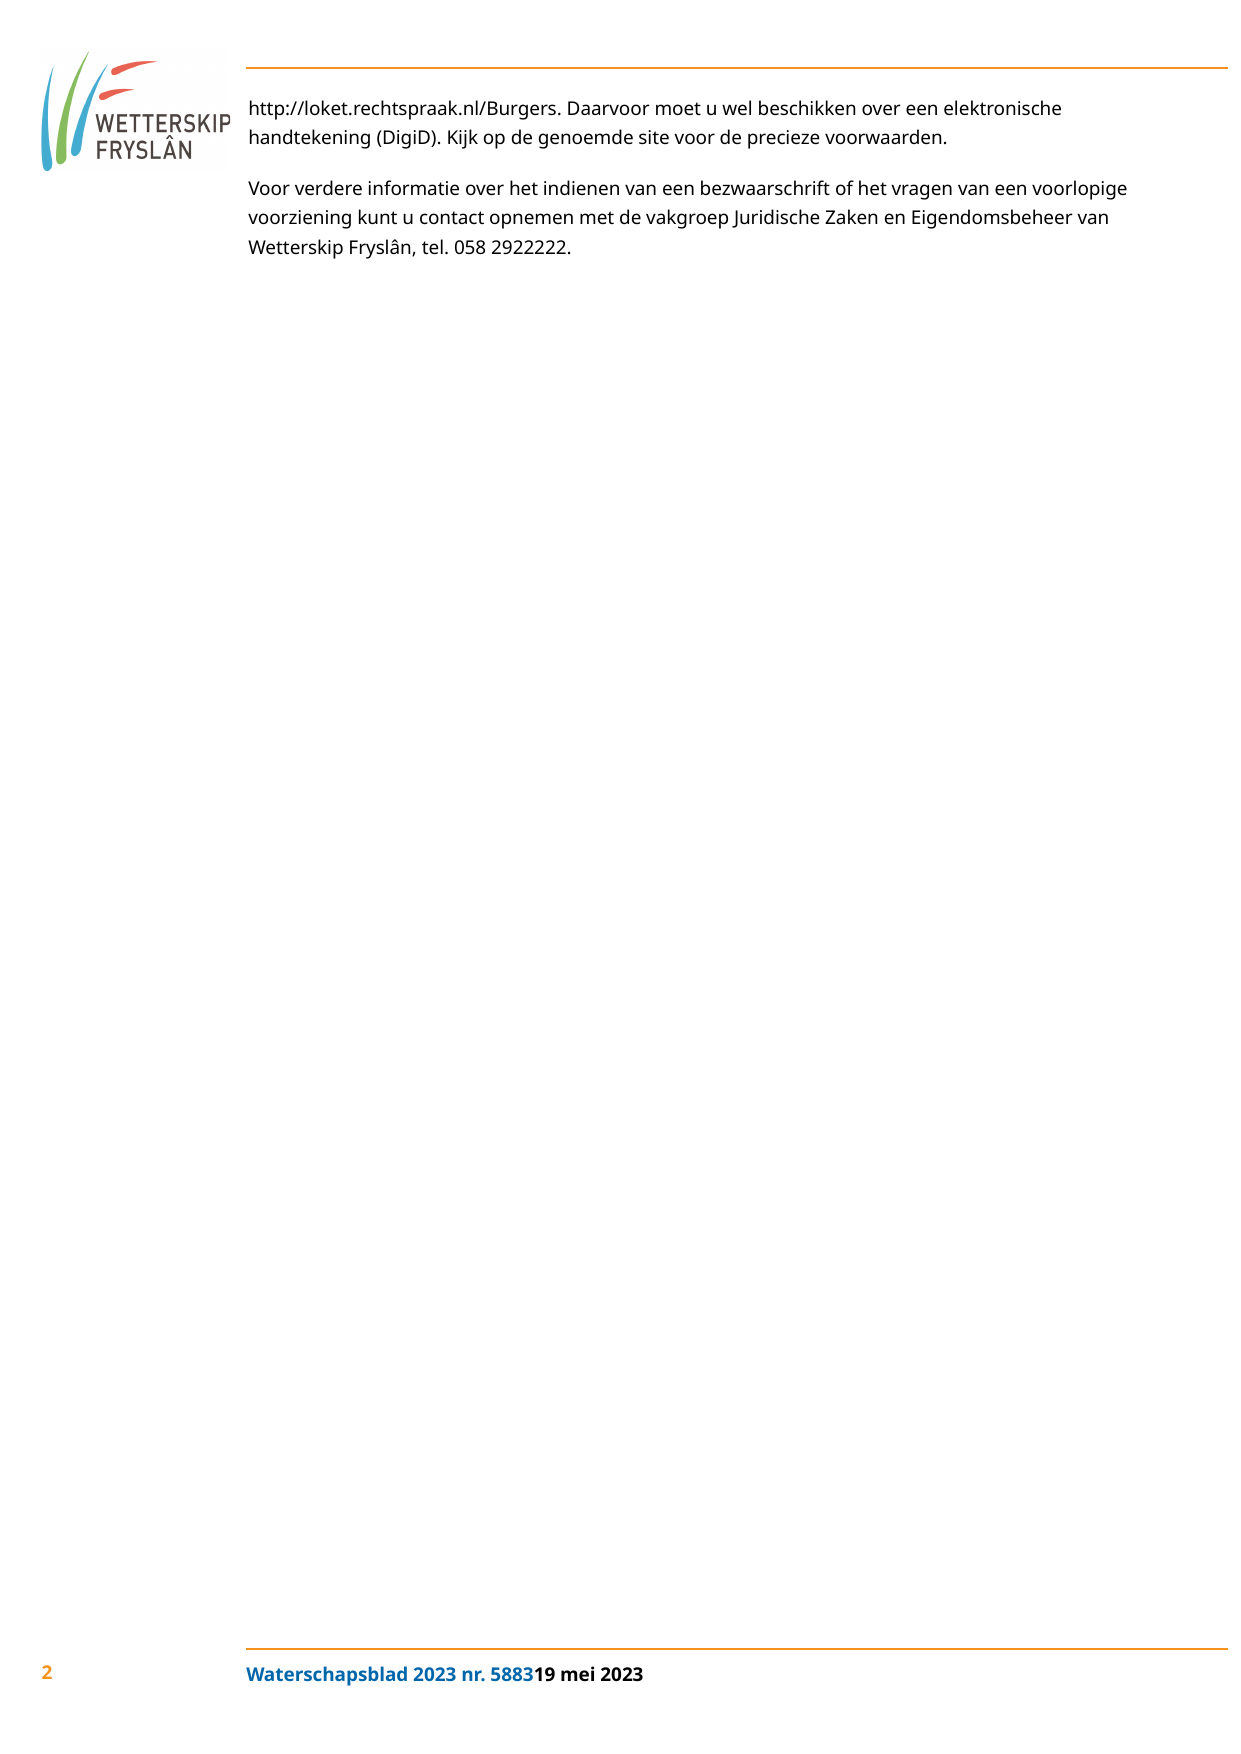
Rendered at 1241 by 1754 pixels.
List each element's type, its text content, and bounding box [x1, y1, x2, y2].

picture [41, 47, 231, 172]
text Voor verdere informatie over het indienen van een bezwaarschrift of het vragen van een voorlopige voorziening kunt u contact opnemen met de vakgroep Juridische Zaken en Eigendomsbeheer van Wetterskip Fryslân, tel. 058 2922222. [248, 175, 1152, 260]
text http://loket.rechtspraak.nl/Burgers. Daarvoor moet u wel beschikken over een elektronische handtekening (DigiD). Kijk op de genoemde site voor de precieze voorwaarden. [248, 95, 1152, 150]
